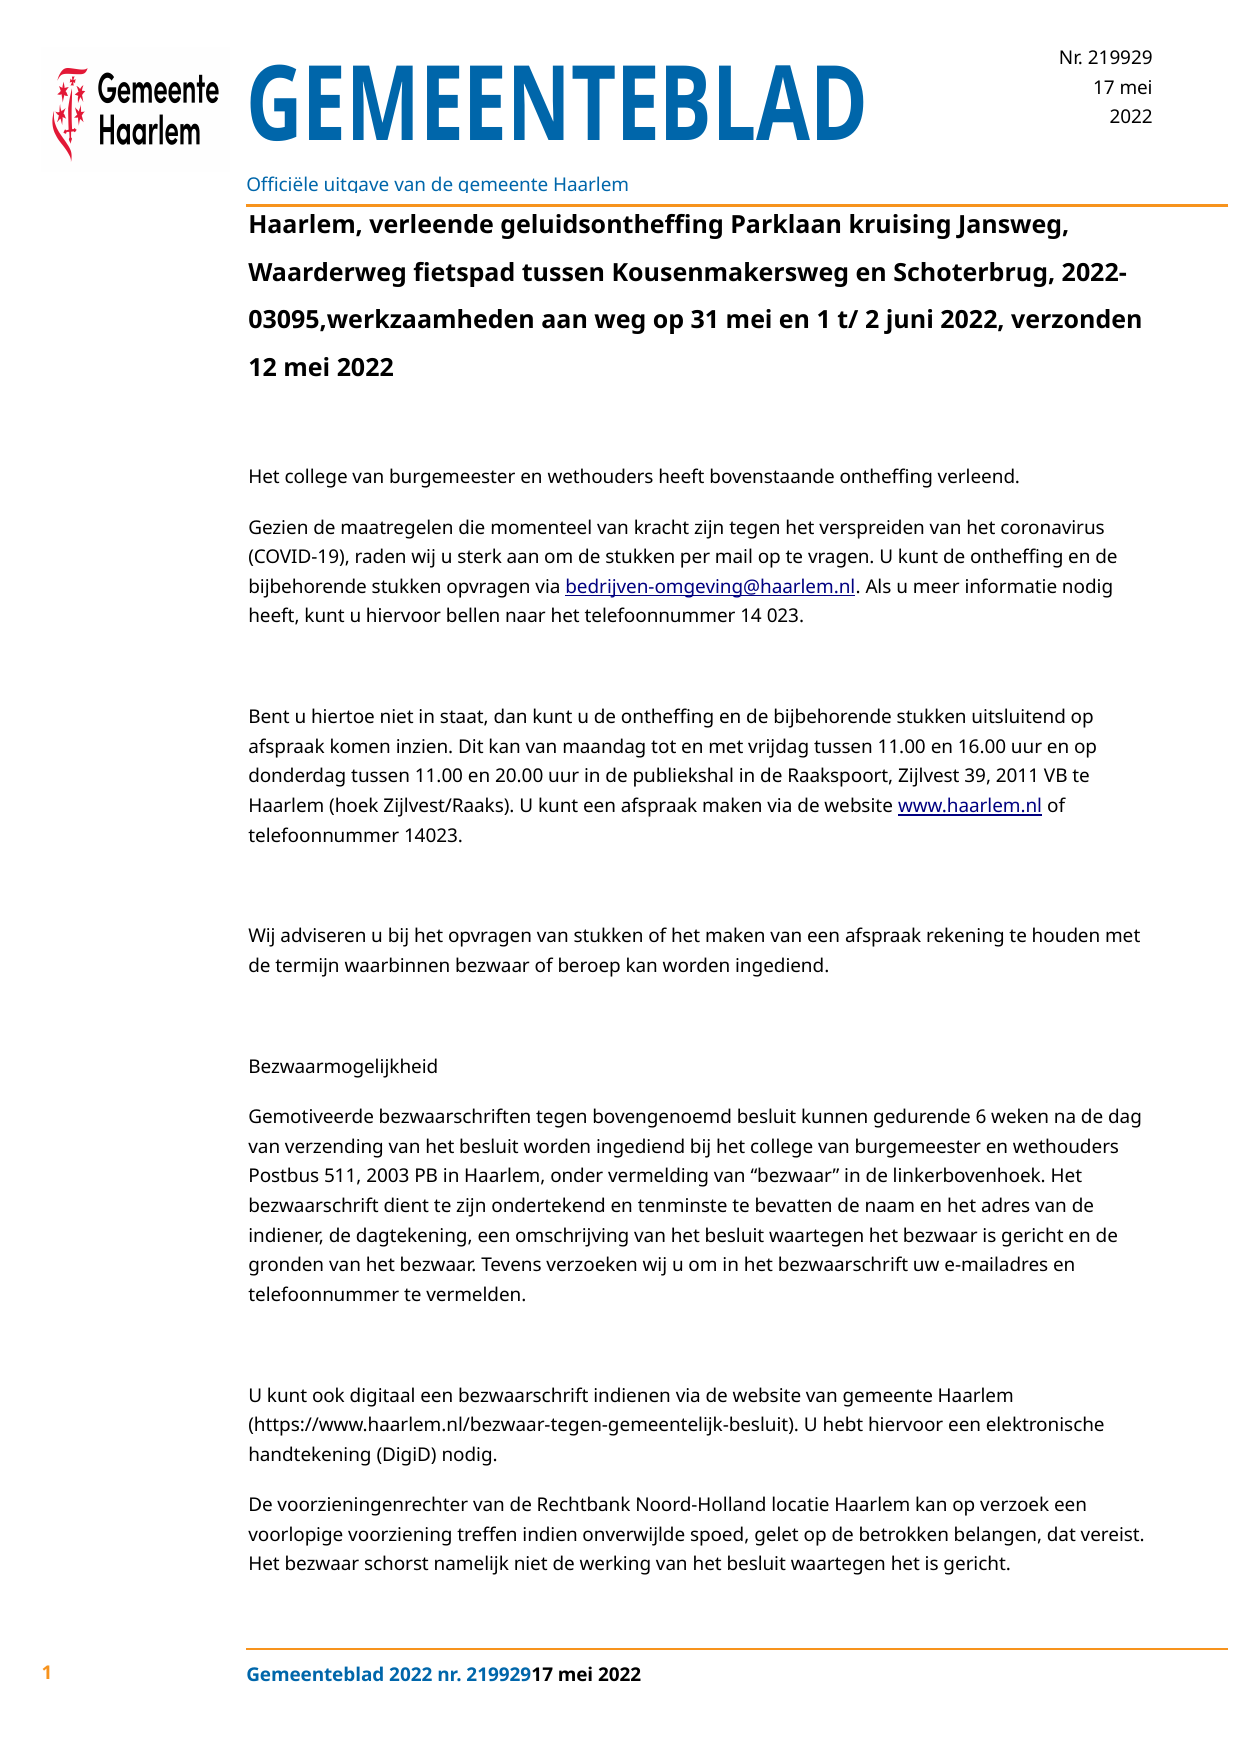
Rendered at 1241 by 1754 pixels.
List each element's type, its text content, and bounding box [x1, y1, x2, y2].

text Gezien de maatregelen die momenteel van kracht zijn tegen het verspreiden van het coronavirus (COVID-19), raden wij u sterk aan om de stukken per mail op te vragen. U kunt de ontheffing en de bijbehorende stukken opvragen via bedrijven-omgeving@haarlem.nl. Als u meer informatie nodig heeft, kunt u hiervoor bellen naar het telefoonnummer 14 023. [248, 514, 1152, 628]
text U kunt ook digitaal een bezwaarschrift indienen via de website van gemeente Haarlem (https://www.haarlem.nl/bezwaar-tegen-gemeentelijk-besluit). U hebt hiervoor een elektronische handtekening (DigiD) nodig. [248, 1382, 1152, 1467]
text Wij adviseren u bij het opvragen van stukken of het maken van een afspraak rekening te houden met de termijn waarbinnen bezwaar of beroep kan worden ingediend. [248, 923, 1152, 978]
text Haarlem, verleende geluidsontheffing Parklaan kruising Jansweg, Waarderweg fietspad tussen Kousenmakersweg en Schoterbrug, 2022-03095,werkzaamheden aan weg op 31 mei en 1 t/ 2 juni 2022, verzonden 12 mei 2022 [248, 207, 1152, 384]
text Bent u hiertoe niet in staat, dan kunt u de ontheffing en de bijbehorende stukken uitsluitend op afspraak komen inzien. Dit kan van maandag tot en met vrijdag tussen 11.00 en 16.00 uur en op donderdag tussen 11.00 en 20.00 uur in de publiekshal in de Raakspoort, Zijlvest 39, 2011 VB te Haarlem (hoek Zijlvest/Raaks). U kunt een afspraak maken via de website www.haarlem.nl of telefoonnummer 14023. [248, 703, 1152, 848]
picture [41, 47, 231, 172]
text De voorzieningenrechter van de Rechtbank Noord-Holland locatie Haarlem kan op verzoek een voorlopige voorziening treffen indien onverwijlde spoed, gelet op de betrokken belangen, dat vereist. Het bezwaar schorst namelijk niet de werking van het besluit waartegen het is gericht. [248, 1491, 1152, 1576]
text Gemotiveerde bezwaarschriften tegen bovengenoemd besluit kunnen gedurende 6 weken na de dag van verzending van het besluit worden ingediend bij het college van burgemeester en wethouders Postbus 511, 2003 PB in Haarlem, onder vermelding van “bezwaar” in de linkerbovenhoek. Het bezwaarschrift dient te zijn ondertekend en tenminste te bevatten de naam en het adres van de indiener, de dagtekening, een omschrijving van het besluit waartegen het bezwaar is gericht en de gronden van het bezwaar. Tevens verzoeken wij u om in het bezwaarschrift uw e-mailadres en telefoonnummer te vermelden. [248, 1103, 1152, 1307]
text Het college van burgemeester en wethouders heeft bovenstaande ontheffing verleend. [248, 463, 1152, 489]
text Bezwaarmogelijkheid [248, 1053, 1152, 1079]
